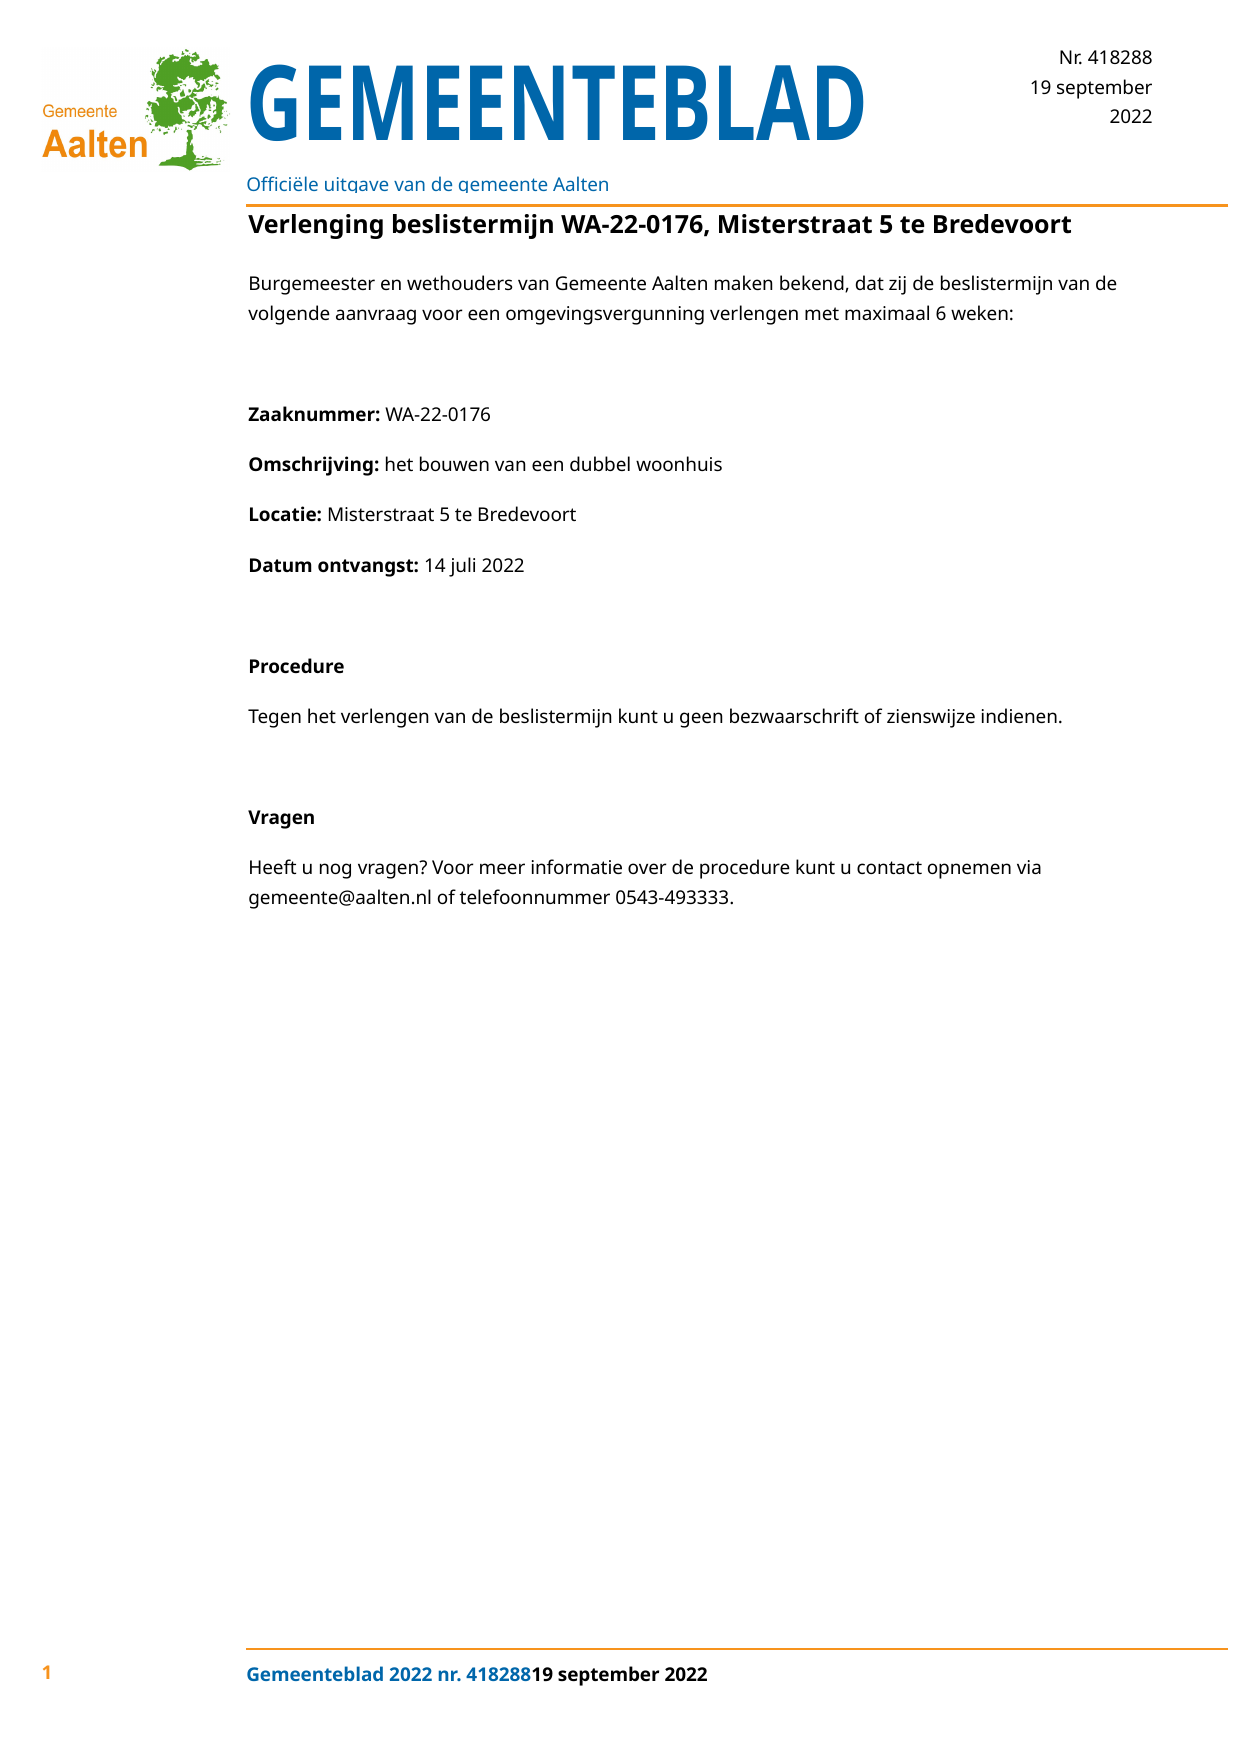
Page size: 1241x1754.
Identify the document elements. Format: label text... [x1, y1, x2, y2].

text Vragen [248, 804, 1152, 830]
text Locatie: Misterstraat 5 te Bredevoort [248, 502, 1152, 527]
text Tegen het verlengen van de beslistermijn kunt u geen bezwaarschrift of zienswijze indienen. [248, 703, 1152, 729]
text Procedure [248, 653, 1152, 678]
text Verlenging beslistermijn WA-22-0176, Misterstraat 5 te Bredevoort [248, 207, 1152, 241]
text Heeft u nog vragen? Voor meer informatie over de procedure kunt u contact opnemen via gemeente@aalten.nl of telefoonnummer 0543-493333. [248, 854, 1152, 910]
text Datum ontvangst: 14 juli 2022 [248, 552, 1152, 578]
text Burgemeester en wethouders van Gemeente Aalten maken bekend, dat zij de beslistermijn van de volgende aanvraag voor een omgevingsvergunning verlengen met maximaal 6 weken: [248, 270, 1152, 326]
text Omschrijving: het bouwen van een dubbel woonhuis [248, 451, 1152, 477]
text Zaaknummer: WA-22-0176 [248, 401, 1152, 426]
picture [41, 47, 231, 172]
